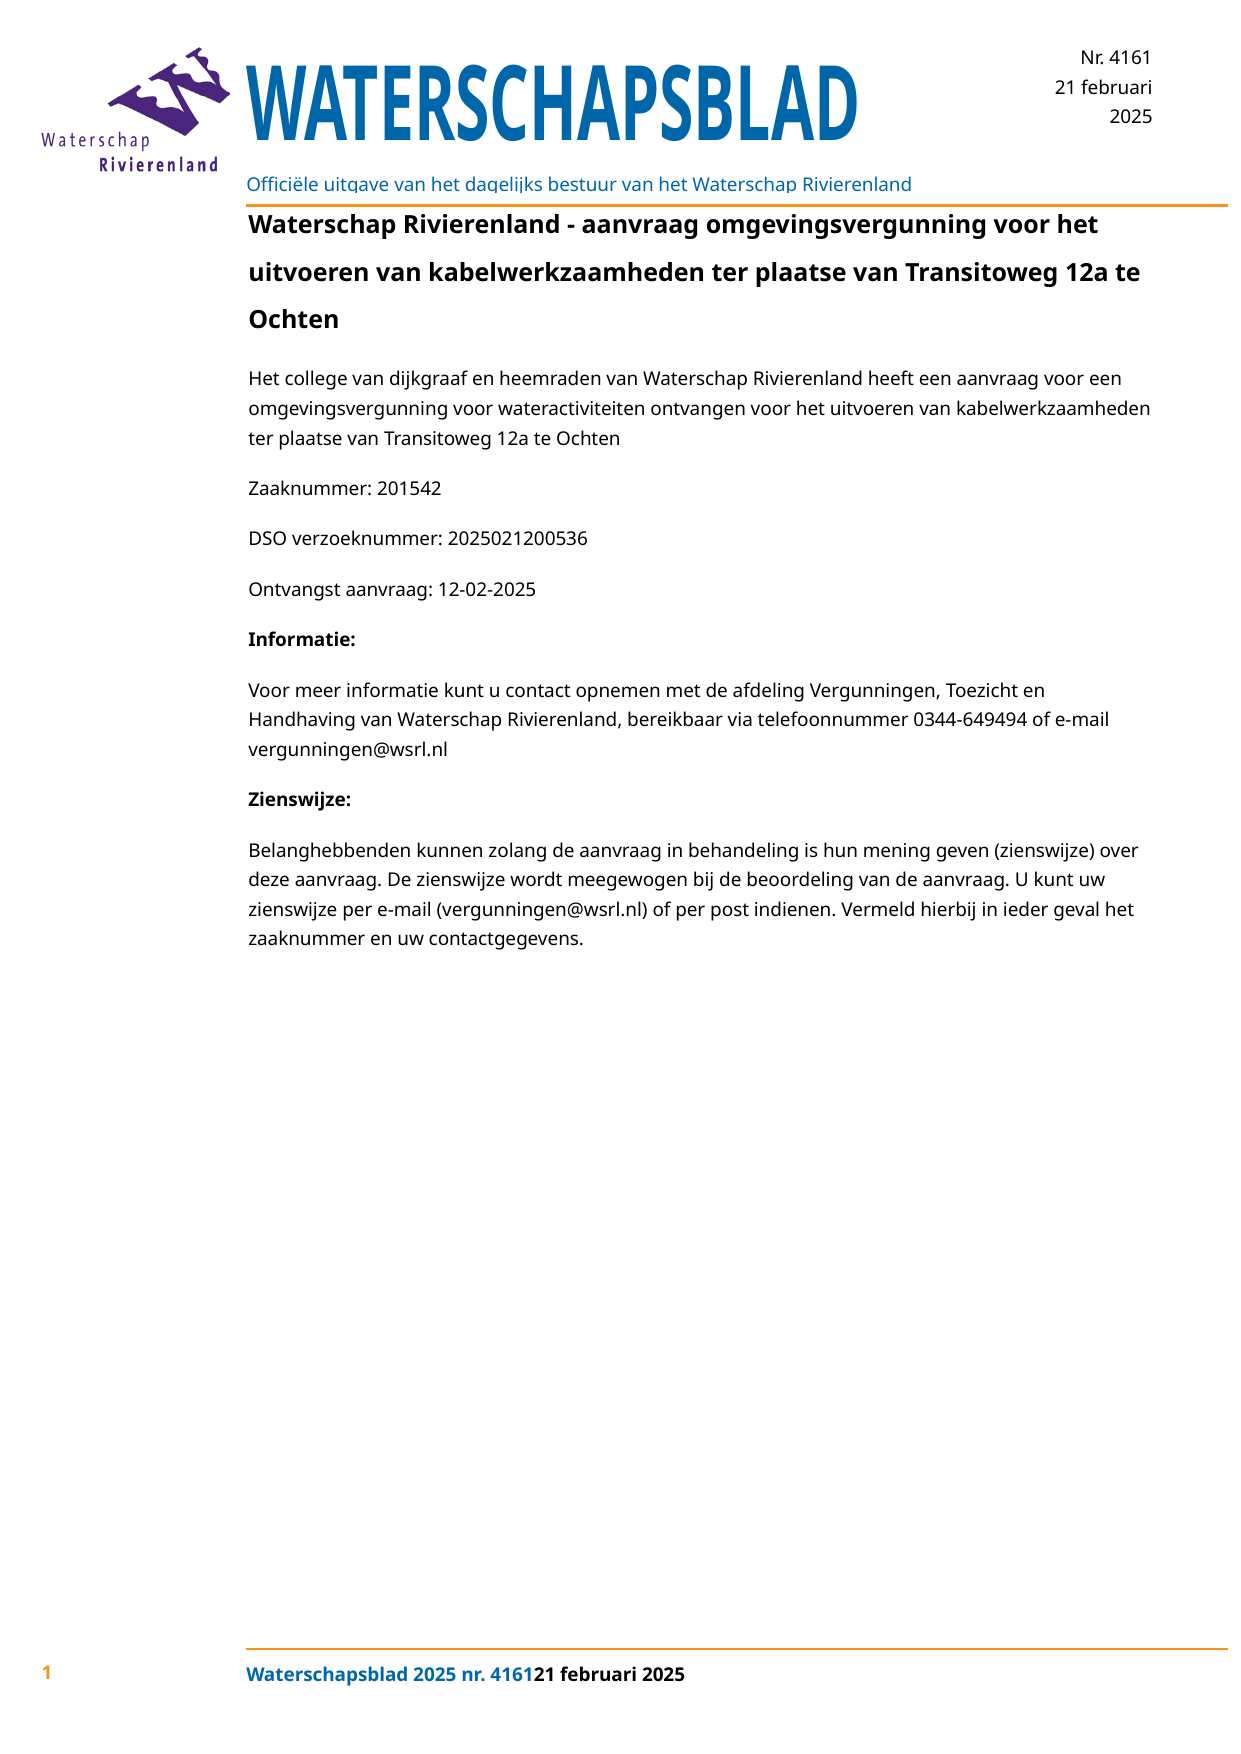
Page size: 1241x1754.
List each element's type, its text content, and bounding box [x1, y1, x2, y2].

text Waterschap Rivierenland - aanvraag omgevingsvergunning voor het uitvoeren van kabelwerkzaamheden ter plaatse van Transitoweg 12a te Ochten [248, 207, 1152, 336]
text Informatie: [248, 626, 1152, 652]
text Voor meer informatie kunt u contact opnemen met de afdeling Vergunningen, Toezicht en Handhaving van Waterschap Rivierenland, bereikbaar via telefoonnummer 0344-649494 of e-mail vergunningen@wsrl.nl [248, 677, 1152, 762]
text Ontvangst aanvraag: 12-02-2025 [248, 576, 1152, 602]
text Zaaknummer: 201542 [248, 475, 1152, 501]
text Belanghebbenden kunnen zolang de aanvraag in behandeling is hun mening geven (zienswijze) over deze aanvraag. De zienswijze wordt meegewogen bij de beoordeling van de aanvraag. U kunt uw zienswijze per e-mail (vergunningen@wsrl.nl) of per post indienen. Vermeld hierbij in ieder geval het zaaknummer en uw contactgegevens. [248, 837, 1152, 951]
text Het college van dijkgraaf en heemraden van Waterschap Rivierenland heeft een aanvraag voor een omgevingsvergunning voor wateractiviteiten ontvangen voor het uitvoeren van kabelwerkzaamheden ter plaatse van Transitoweg 12a te Ochten [248, 366, 1152, 450]
text Zienswijze: [248, 786, 1152, 812]
picture [41, 47, 231, 172]
text DSO verzoeknummer: 2025021200536 [248, 526, 1152, 551]
